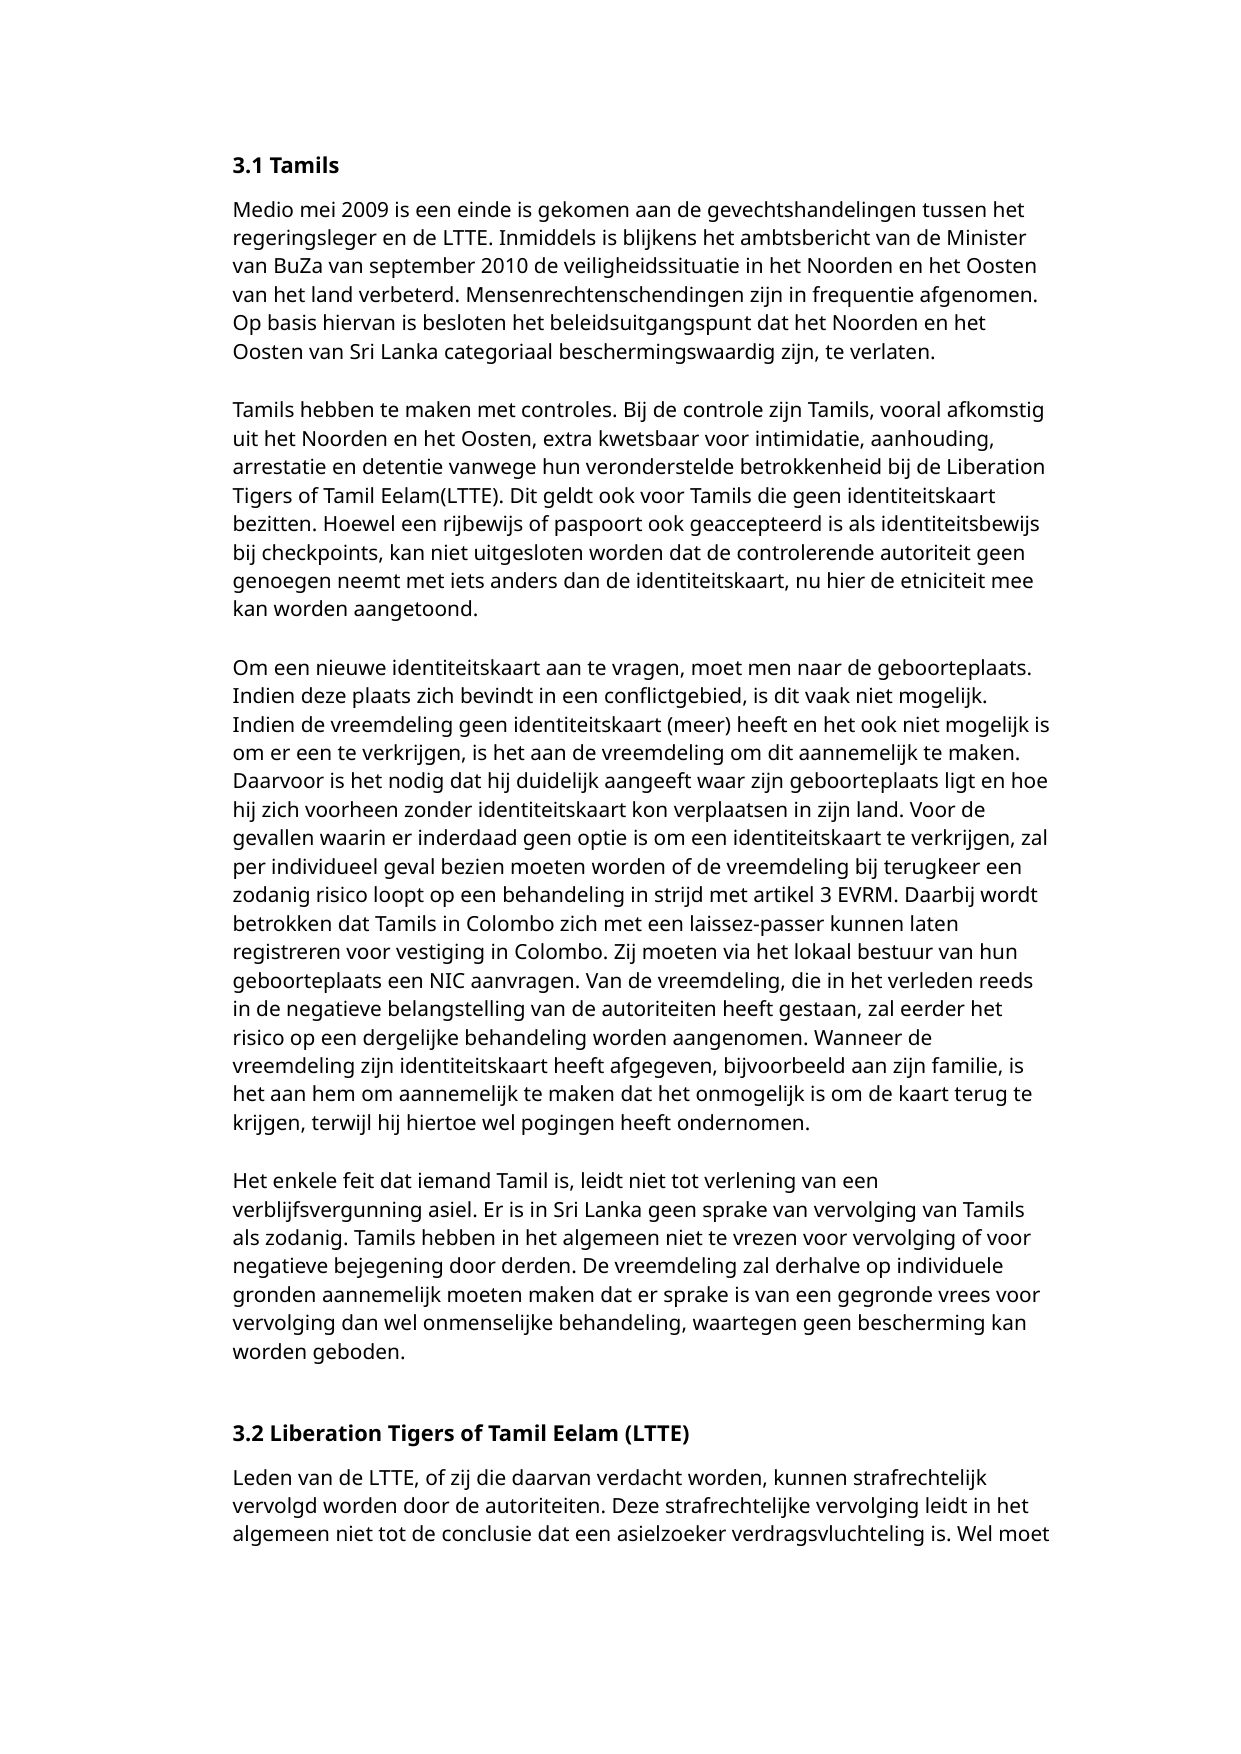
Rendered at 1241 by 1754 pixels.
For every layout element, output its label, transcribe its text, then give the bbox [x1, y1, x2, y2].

text Het enkele feit dat iemand Tamil is, leidt niet tot verlening van een verblijfsvergunning asiel. Er is in Sri Lanka geen sprake van vervolging van Tamils als zodanig. Tamils hebben in het algemeen niet te vrezen voor vervolging of voor negatieve bejegening door derden. De vreemdeling zal derhalve op individuele gronden aannemelijk moeten maken dat er sprake is van een gegronde vrees voor vervolging dan wel onmenselijke behandeling, waartegen geen bescherming kan worden geboden. [232, 1166, 1053, 1365]
text Medio mei 2009 is een einde is gekomen aan de gevechtshandelingen tussen het regeringsleger en de LTTE. Inmiddels is blijkens het ambtsbericht van de Minister van BuZa van september 2010 de veiligheidssituatie in het Noorden en het Oosten van het land verbeterd. Mensenrechtenschendingen zijn in frequentie afgenomen. Op basis hiervan is besloten het beleidsuitgangspunt dat het Noorden en het Oosten van Sri Lanka categoriaal beschermingswaardig zijn, te verlaten. [232, 195, 1053, 365]
subtitle 3.1 Tamils [232, 150, 1053, 180]
text Leden van de LTTE, of zij die daarvan verdacht worden, kunnen strafrechtelijk vervolgd worden door de autoriteiten. Deze strafrechtelijke vervolging leidt in het algemeen niet tot de conclusie dat een asielzoeker verdragsvluchteling is. Wel moet [232, 1463, 1053, 1548]
text Tamils hebben te maken met controles. Bij de controle zijn Tamils, vooral afkomstig uit het Noorden en het Oosten, extra kwetsbaar voor intimidatie, aanhouding, arrestatie en detentie vanwege hun veronderstelde betrokkenheid bij de Liberation Tigers of Tamil Eelam(LTTE). Dit geldt ook voor Tamils die geen identiteitskaart bezitten. Hoewel een rijbewijs of paspoort ook geaccepteerd is als identiteitsbewijs bij checkpoints, kan niet uitgesloten worden dat de controlerende autoriteit geen genoegen neemt met iets anders dan de identiteitskaart, nu hier de etniciteit mee kan worden aangetoond. [232, 395, 1053, 623]
text Om een nieuwe identiteitskaart aan te vragen, moet men naar de geboorteplaats. Indien deze plaats zich bevindt in een conflictgebied, is dit vaak niet mogelijk. Indien de vreemdeling geen identiteitskaart (meer) heeft en het ook niet mogelijk is om er een te verkrijgen, is het aan de vreemdeling om dit aannemelijk te maken. Daarvoor is het nodig dat hij duidelijk aangeeft waar zijn geboorteplaats ligt en hoe hij zich voorheen zonder identiteitskaart kon verplaatsen in zijn land. Voor de gevallen waarin er inderdaad geen optie is om een identiteitskaart te verkrijgen, zal per individueel geval bezien moeten worden of de vreemdeling bij terugkeer een zodanig risico loopt op een behandeling in strijd met artikel 3 EVRM. Daarbij wordt betrokken dat Tamils in Colombo zich met een laissez-passer kunnen laten registreren voor vestiging in Colombo. Zij moeten via het lokaal bestuur van hun geboorteplaats een NIC aanvragen. Van de vreemdeling, die in het verleden reeds in de negatieve belangstelling van de autoriteiten heeft gestaan, zal eerder het risico op een dergelijke behandeling worden aangenomen. Wanneer de vreemdeling zijn identiteitskaart heeft afgegeven, bijvoorbeeld aan zijn familie, is het aan hem om aannemelijk te maken dat het onmogelijk is om de kaart terug te krijgen, terwijl hij hiertoe wel pogingen heeft ondernomen. [232, 653, 1053, 1136]
subtitle 3.2 Liberation Tigers of Tamil Eelam (LTTE) [232, 1418, 1053, 1448]
